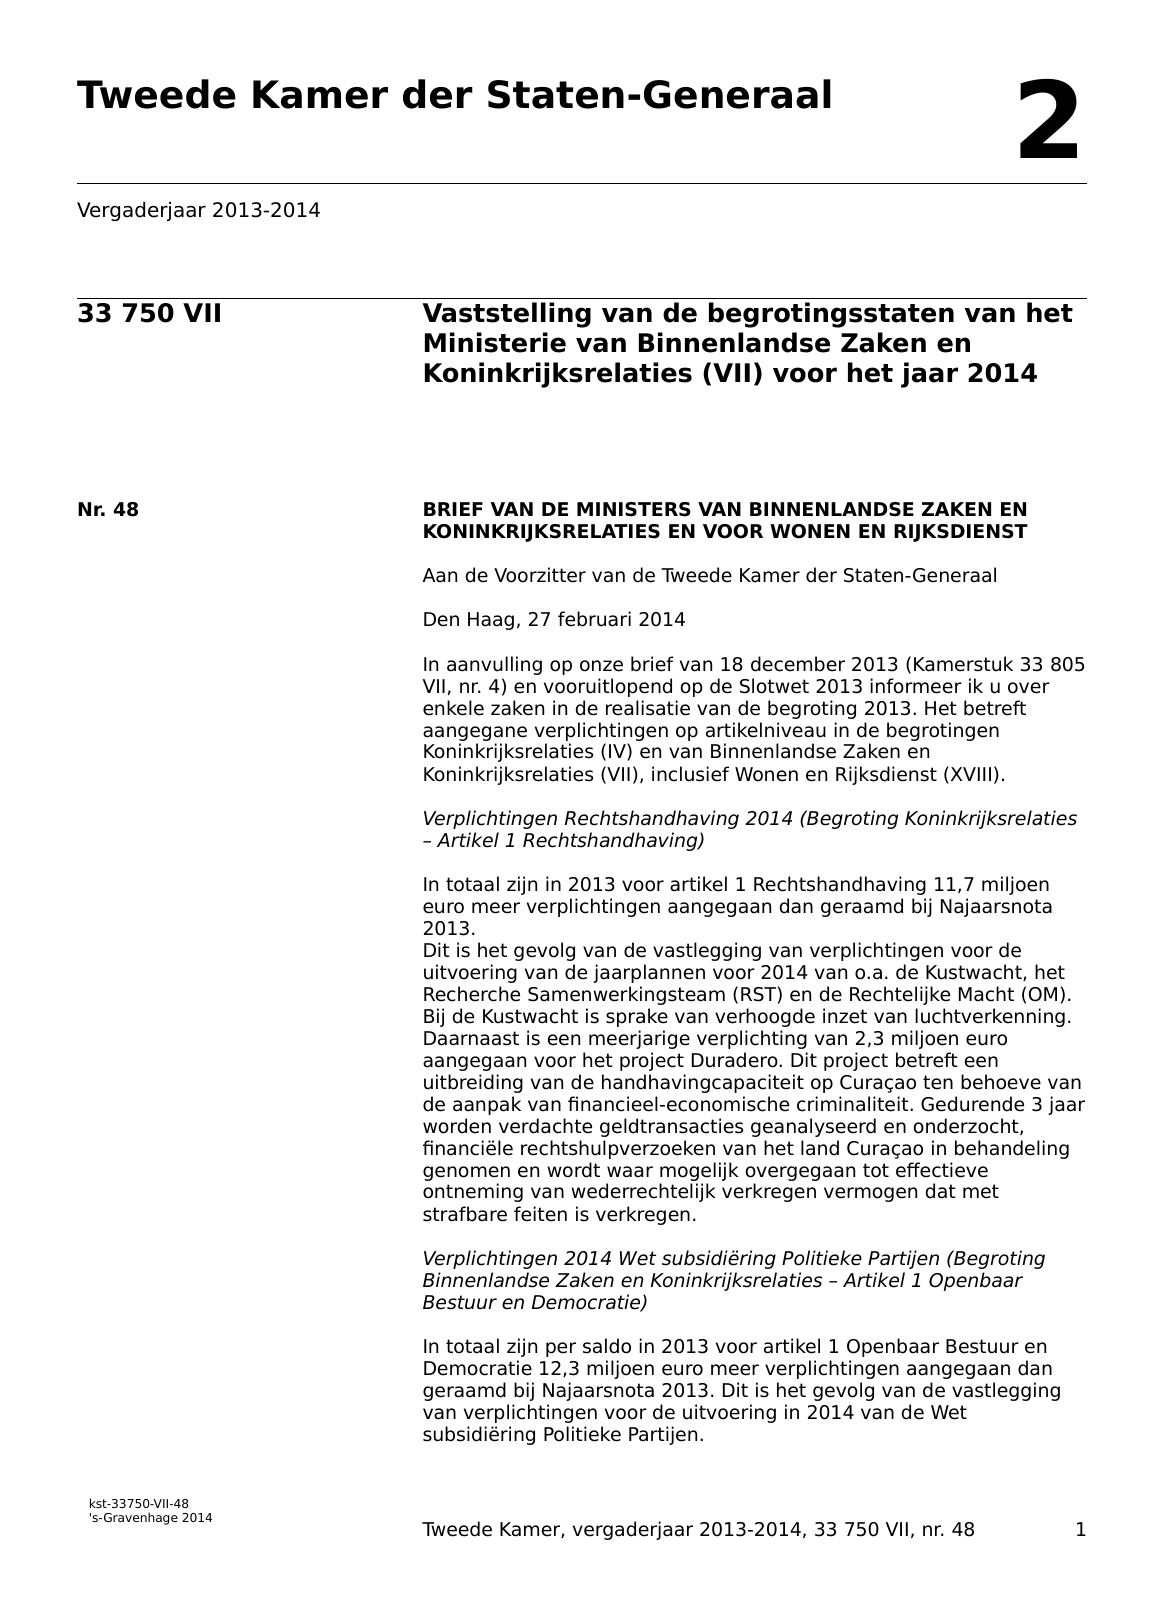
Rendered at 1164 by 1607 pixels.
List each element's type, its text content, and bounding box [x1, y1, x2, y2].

table_header 2 [886, 59, 1087, 183]
text In aanvulling op onze brief van 18 december 2013 (Kamerstuk 33 805 VII, nr. 4) en vooruitlopend op de Slotwet 2013 informeer ik u over enkele zaken in de realisatie van de begroting 2013. Het betreft aangegane verplichtingen op artikelniveau in de begrotingen Koninkrijksrelaties (IV) en van Binnenlandse Zaken en Koninkrijksrelaties (VII), inclusief Wonen en Rijksdienst (XVIII). [422, 653, 1087, 785]
text 's-Gravenhage 2014 [88, 1511, 323, 1525]
text Daarnaast is een meerjarige verplichting van 2,3 miljoen euro aangegaan voor het project Duradero. Dit project betreft een uitbreiding van de handhavingcapaciteit op Curaçao ten behoeve van de aanpak van financieel-economische criminaliteit. Gedurende 3 jaar worden verdachte geldtransacties geanalyseerd en onderzocht, financiële rechtshulpverzoeken van het land Curaçao in behandeling genomen en wordt waar mogelijk overgegaan tot effectieve ontneming van wederrechtelijk verkregen vermogen dat met strafbare feiten is verkregen. [422, 1028, 1087, 1225]
text In totaal zijn in 2013 voor artikel 1 Rechtshandhaving 11,7 miljoen euro meer verplichtingen aangegaan dan geraamd bij Najaarsnota 2013. [422, 874, 1087, 940]
subtitle 33 750 VII Vaststelling van de begrotingsstaten van het Ministerie van Binnenlandse Zaken en Koninkrijksrelaties (VII) voor het jaar 2014 [77, 299, 1087, 388]
text Den Haag, 27 februari 2014 [422, 609, 1087, 631]
table_cell Vergaderjaar 2013-2014 [77, 184, 1087, 298]
text In totaal zijn per saldo in 2013 voor artikel 1 Openbaar Bestuur en Democratie 12,3 miljoen euro meer verplichtingen aangegaan dan geraamd bij Najaarsnota 2013. Dit is het gevolg van de vastlegging van verplichtingen voor de uitvoering in 2014 van de Wet subsidiëring Politieke Partijen. [422, 1336, 1087, 1446]
subtitle Verplichtingen 2014 Wet subsidiëring Politieke Partijen (Begroting Binnenlandse Zaken en Koninkrijksrelaties – Artikel 1 Openbaar Bestuur en Democratie) [422, 1248, 1087, 1313]
text Dit is het gevolg van de vastlegging van verplichtingen voor de uitvoering van de jaarplannen voor 2014 van o.a. de Kustwacht, het Recherche Samenwerkingsteam (RST) en de Rechtelijke Macht (OM). Bij de Kustwacht is sprake van verhoogde inzet van luchtverkenning. [422, 940, 1087, 1028]
subtitle Verplichtingen Rechtshandhaving 2014 (Begroting Koninkrijksrelaties – Artikel 1 Rechtshandhaving) [422, 808, 1087, 852]
text kst-33750-VII-48 [88, 1497, 323, 1511]
subtitle Nr. 48 BRIEF VAN DE MINISTERS VAN BINNENLANDSE ZAKEN EN KONINKRIJKSRELATIES EN VOOR WONEN EN RIJKSDIENST [77, 499, 1087, 543]
text Aan de Voorzitter van de Tweede Kamer der Staten-Generaal [422, 565, 1087, 587]
table_header Tweede Kamer der Staten-Generaal [77, 59, 886, 183]
